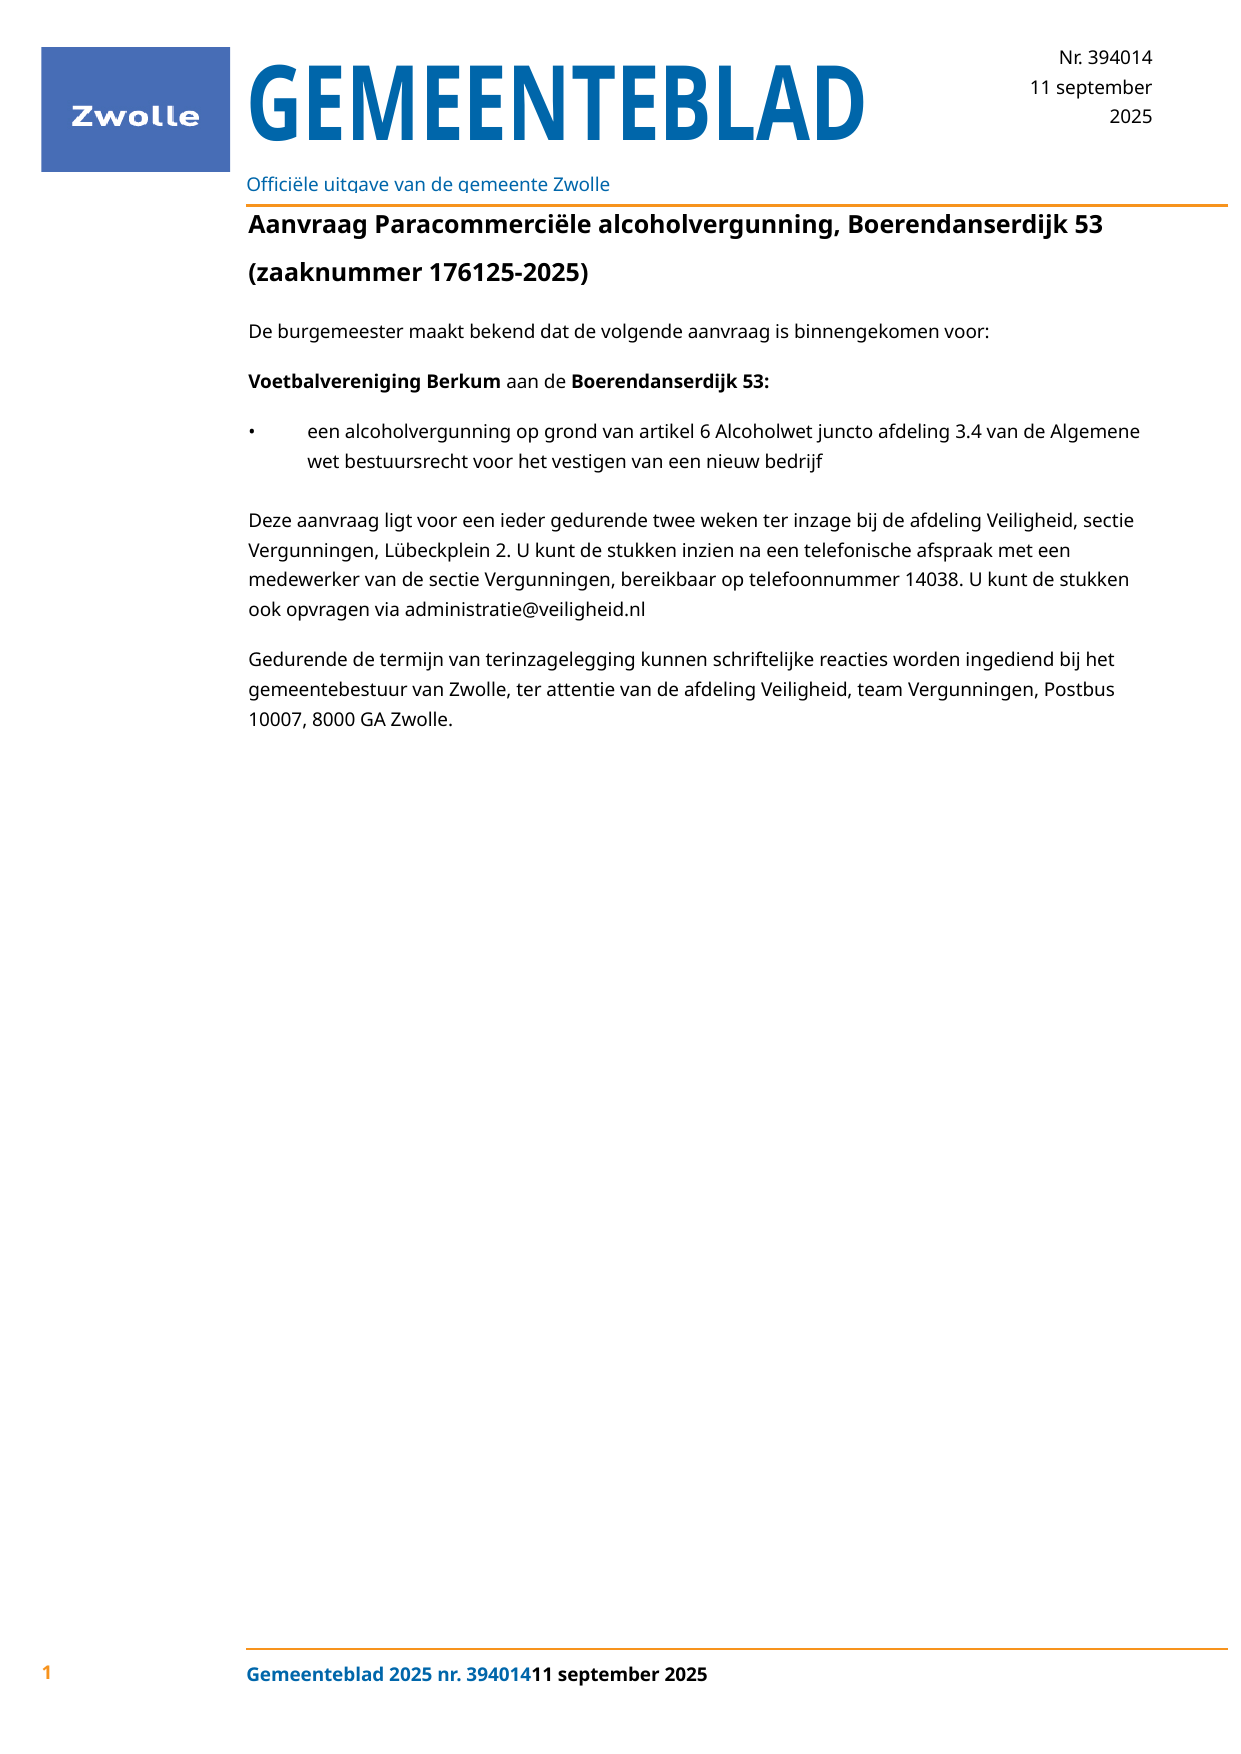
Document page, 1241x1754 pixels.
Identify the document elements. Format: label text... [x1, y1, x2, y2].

list een alcoholvergunning op grond van artikel 6 Alcoholwet juncto afdeling 3.4 van de Algemene wet bestuursrecht voor het vestigen van een nieuw bedrijf [248, 419, 1152, 474]
text De burgemeester maakt bekend dat de volgende aanvraag is binnengekomen voor: [248, 318, 1152, 344]
picture [41, 47, 231, 172]
text Voetbalvereniging Berkum aan de Boerendanserdijk 53: [248, 368, 1152, 394]
text Gedurende de termijn van terinzagelegging kunnen schriftelijke reacties worden ingediend bij het gemeentebestuur van Zwolle, ter attentie van de afdeling Veiligheid, team Vergunningen, Postbus 10007, 8000 GA Zwolle. [248, 647, 1152, 732]
text Deze aanvraag ligt voor een ieder gedurende twee weken ter inzage bij de afdeling Veiligheid, sectie Vergunningen, Lübeckplein 2. U kunt de stukken inzien na een telefonische afspraak met een medewerker van de sectie Vergunningen, bereikbaar op telefoonnummer 14038. U kunt de stukken ook opvragen via administratie@veiligheid.nl [248, 507, 1152, 622]
text Aanvraag Paracommerciële alcoholvergunning, Boerendanserdijk 53 (zaaknummer 176125-2025) [248, 207, 1152, 288]
